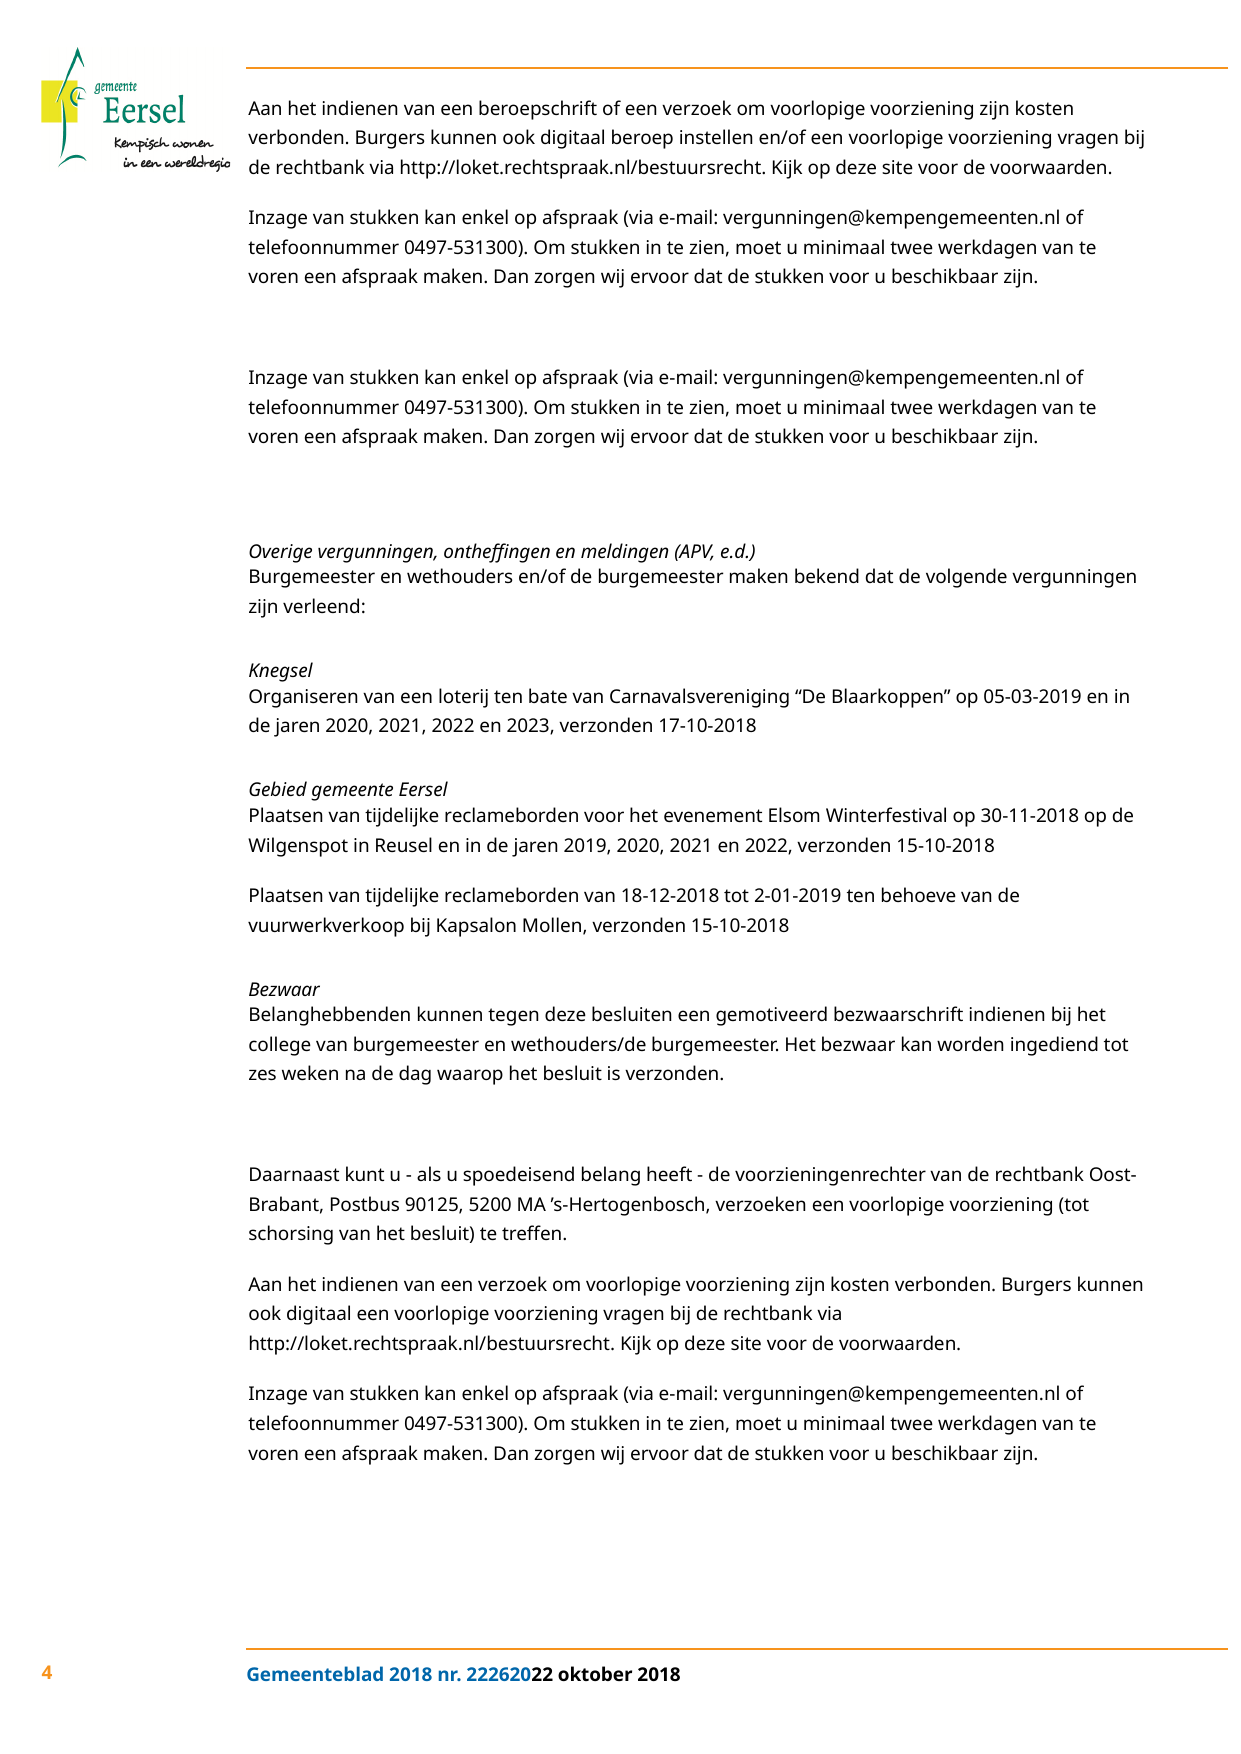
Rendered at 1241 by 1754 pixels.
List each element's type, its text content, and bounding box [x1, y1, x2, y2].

text Plaatsen van tijdelijke reclameborden van 18-12-2018 tot 2-01-2019 ten behoeve van de vuurwerkverkoop bij Kapsalon Mollen, verzonden 15-10-2018 [248, 882, 1152, 937]
text Bezwaar [248, 976, 1152, 1001]
text Daarnaast kunt u - als u spoedeisend belang heeft - de voorzieningenrechter van de rechtbank Oost-Brabant, Postbus 90125, 5200 MA ’s-Hertogenbosch, verzoeken een voorlopige voorziening (tot schorsing van het besluit) te treffen. [248, 1161, 1152, 1246]
text Overige vergunningen, ontheffingen en meldingen (APV, e.d.) [248, 538, 1152, 564]
text Organiseren van een loterij ten bate van Carnavalsvereniging “De Blaarkoppen” op 05-03-2019 en in de jaren 2020, 2021, 2022 en 2023, verzonden 17-10-2018 [248, 683, 1152, 738]
text Inzage van stukken kan enkel op afspraak (via e-mail: vergunningen@kempengemeenten.nl of telefoonnummer 0497-531300). Om stukken in te zien, moet u minimaal twee werkdagen van te voren een afspraak maken. Dan zorgen wij ervoor dat de stukken voor u beschikbaar zijn. [248, 204, 1152, 289]
text Belanghebbenden kunnen tegen deze besluiten een gemotiveerd bezwaarschrift indienen bij het college van burgemeester en wethouders/de burgemeester. Het bezwaar kan worden ingediend tot zes weken na de dag waarop het besluit is verzonden. [248, 1001, 1152, 1086]
text Aan het indienen van een verzoek om voorlopige voorziening zijn kosten verbonden. Burgers kunnen ook digitaal een voorlopige voorziening vragen bij de rechtbank via http://loket.rechtspraak.nl/bestuursrecht. Kijk op deze site voor de voorwaarden. [248, 1271, 1152, 1356]
text Aan het indienen van een beroepschrift of een verzoek om voorlopige voorziening zijn kosten verbonden. Burgers kunnen ook digitaal beroep instellen en/of een voorlopige voorziening vragen bij de rechtbank via http://loket.rechtspraak.nl/bestuursrecht. Kijk op deze site voor de voorwaarden. [248, 95, 1152, 180]
text Inzage van stukken kan enkel op afspraak (via e-mail: vergunningen@kempengemeenten.nl of telefoonnummer 0497-531300). Om stukken in te zien, moet u minimaal twee werkdagen van te voren een afspraak maken. Dan zorgen wij ervoor dat de stukken voor u beschikbaar zijn. [248, 1381, 1152, 1466]
picture [41, 47, 231, 172]
text Knegsel [248, 657, 1152, 683]
text Gebied gemeente Eersel [248, 776, 1152, 802]
text Plaatsen van tijdelijke reclameborden voor het evenement Elsom Winterfestival op 30-11-2018 op de Wilgenspot in Reusel en in de jaren 2019, 2020, 2021 en 2022, verzonden 15-10-2018 [248, 802, 1152, 857]
text Inzage van stukken kan enkel op afspraak (via e-mail: vergunningen@kempengemeenten.nl of telefoonnummer 0497-531300). Om stukken in te zien, moet u minimaal twee werkdagen van te voren een afspraak maken. Dan zorgen wij ervoor dat de stukken voor u beschikbaar zijn. [248, 364, 1152, 449]
text Burgemeester en wethouders en/of de burgemeester maken bekend dat de volgende vergunningen zijn verleend: [248, 564, 1152, 619]
